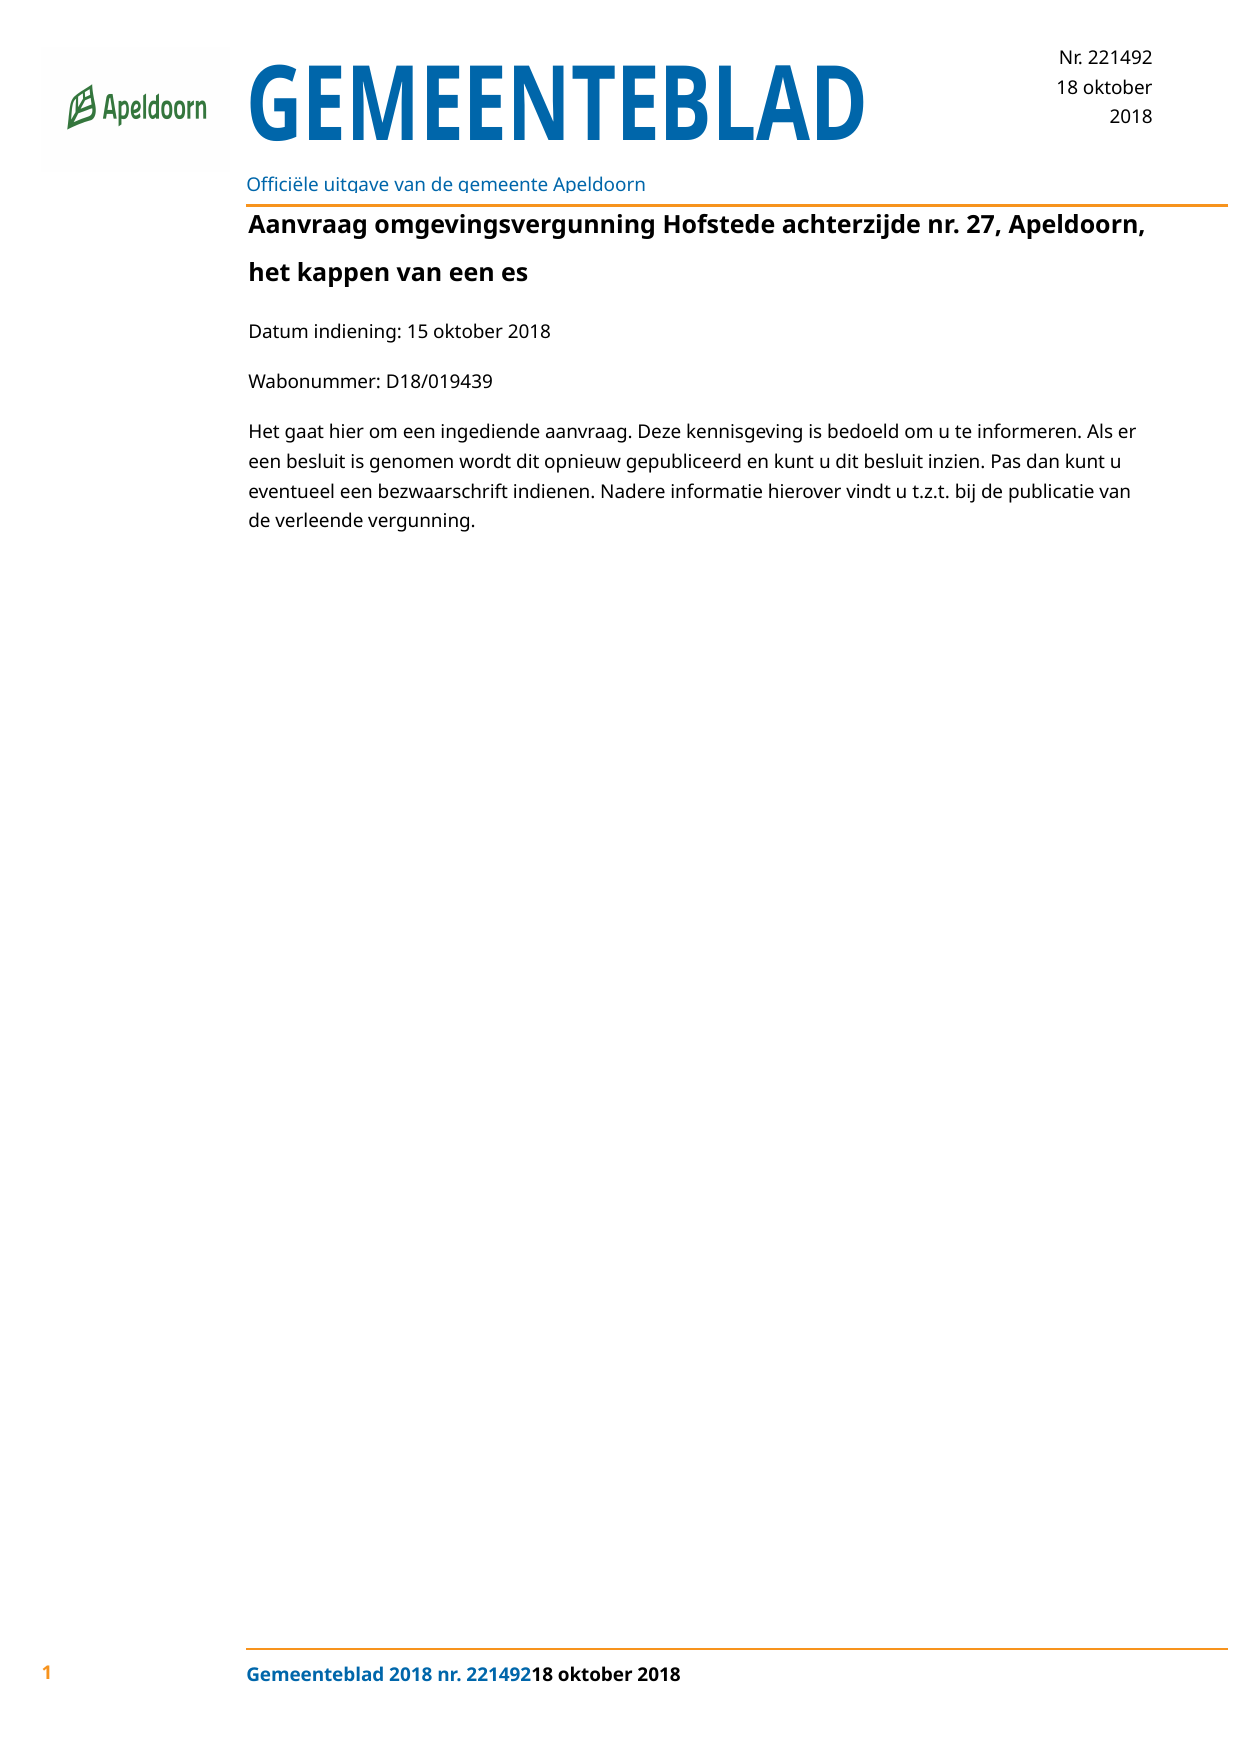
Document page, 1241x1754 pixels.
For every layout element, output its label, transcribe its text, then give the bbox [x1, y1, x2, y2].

text Wabonummer: D18/019439 [248, 368, 1152, 394]
text Aanvraag omgevingsvergunning Hofstede achterzijde nr. 27, Apeldoorn, het kappen van een es [248, 207, 1152, 288]
text Datum indiening: 15 oktober 2018 [248, 318, 1152, 344]
picture [41, 47, 231, 172]
text Het gaat hier om een ingediende aanvraag. Deze kennisgeving is bedoeld om u te informeren. Als er een besluit is genomen wordt dit opnieuw gepubliceerd en kunt u dit besluit inzien. Pas dan kunt u eventueel een bezwaarschrift indienen. Nadere informatie hierover vindt u t.z.t. bij de publicatie van de verleende vergunning. [248, 419, 1152, 533]
